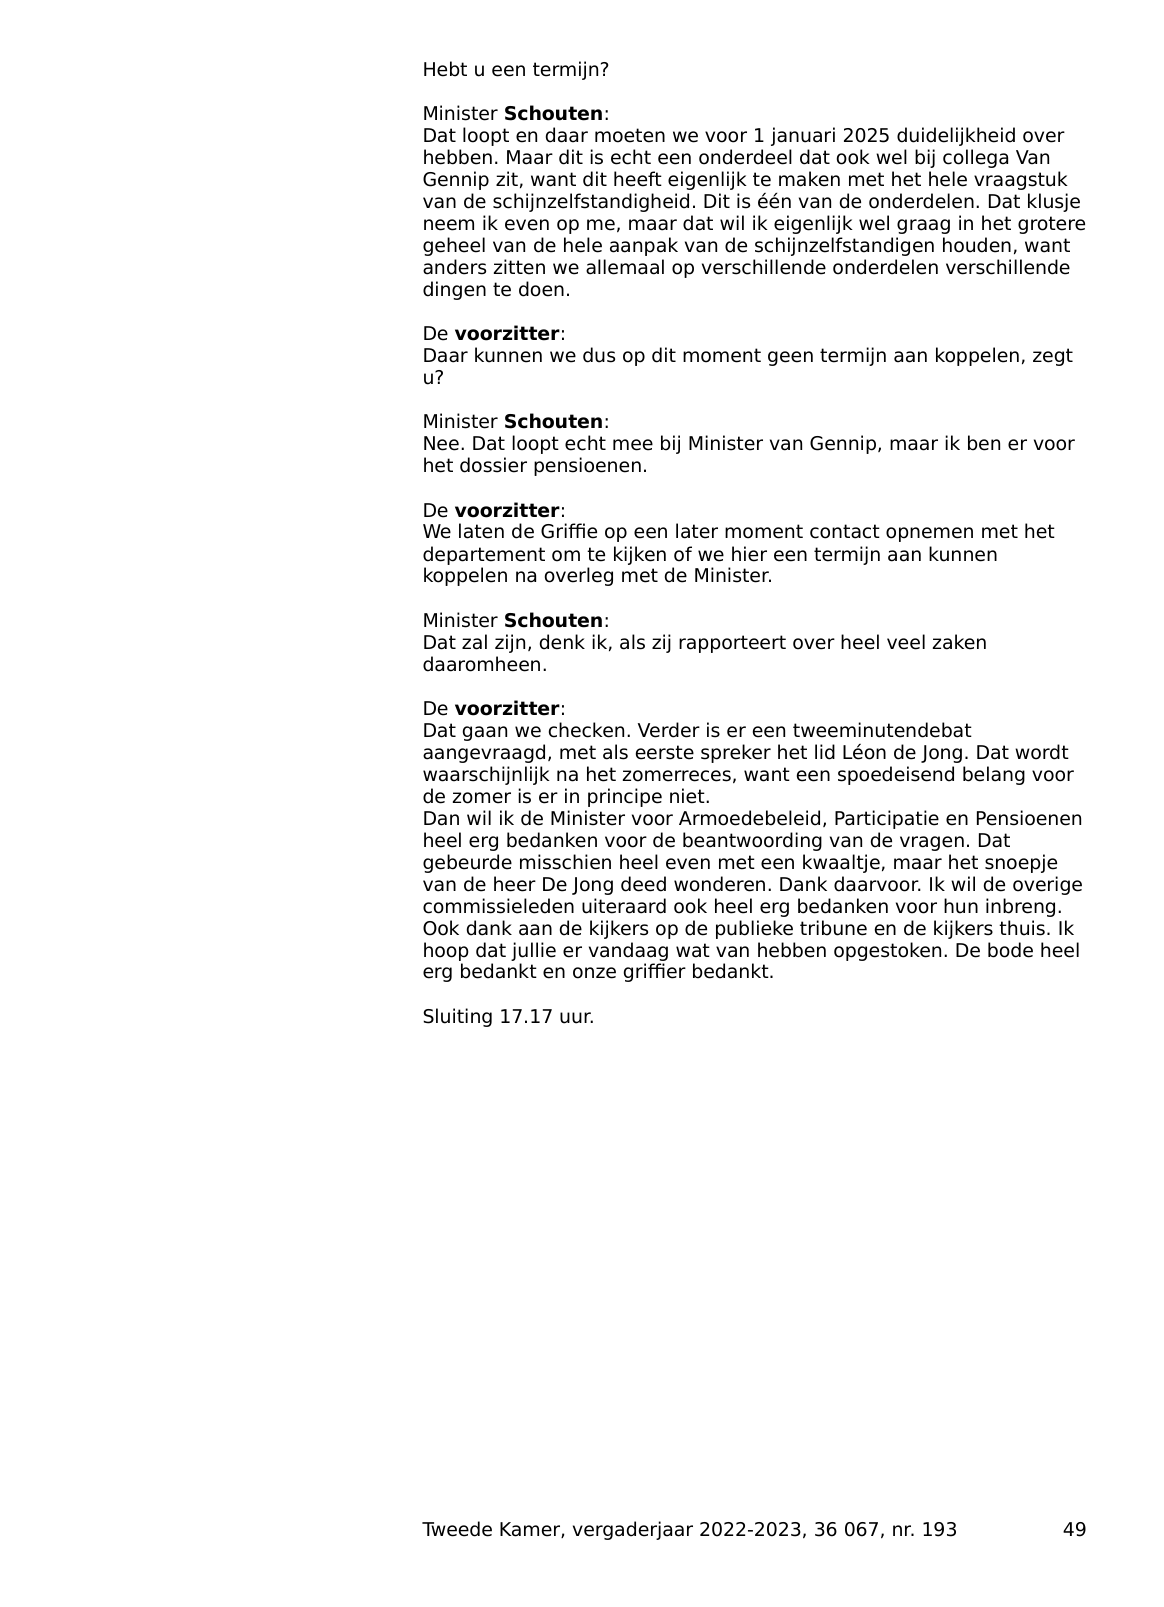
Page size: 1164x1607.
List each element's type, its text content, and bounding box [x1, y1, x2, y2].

text De voorzitter: [422, 323, 1087, 345]
text De voorzitter: [422, 698, 1087, 720]
text Minister Schouten: [422, 609, 1087, 632]
text De voorzitter: [422, 499, 1087, 521]
text Dan wil ik de Minister voor Armoedebeleid, Participatie en Pensioenen heel erg bedanken voor de beantwoording van de vragen. Dat gebeurde misschien heel even met een kwaaltje, maar het snoepje van de heer De Jong deed wonderen. Dank daarvoor. Ik wil de overige commissieleden uiteraard ook heel erg bedanken voor hun inbreng. Ook dank aan de kijkers op de publieke tribune en de kijkers thuis. Ik hoop dat jullie er vandaag wat van hebben opgestoken. De bode heel erg bedankt en onze griffier bedankt. [422, 808, 1087, 983]
text Nee. Dat loopt echt mee bij Minister van Gennip, maar ik ben er voor het dossier pensioenen. [422, 433, 1087, 477]
text Sluiting 17.17 uur. [422, 1006, 1087, 1028]
text Minister Schouten: [422, 103, 1087, 125]
text Dat loopt en daar moeten we voor 1 januari 2025 duidelijkheid over hebben. Maar dit is echt een onderdeel dat ook wel bij collega Van Gennip zit, want dit heeft eigenlijk te maken met het hele vraagstuk van de schijnzelfstandigheid. Dit is één van de onderdelen. Dat klusje neem ik even op me, maar dat wil ik eigenlijk wel graag in het grotere geheel van de hele aanpak van de schijnzelfstandigen houden, want anders zitten we allemaal op verschillende onderdelen verschillende dingen te doen. [422, 125, 1087, 301]
text Dat gaan we checken. Verder is er een tweeminutendebat aangevraagd, met als eerste spreker het lid Léon de Jong. Dat wordt waarschijnlijk na het zomerreces, want een spoedeisend belang voor de zomer is er in principe niet. [422, 720, 1087, 808]
text Daar kunnen we dus op dit moment geen termijn aan koppelen, zegt u? [422, 345, 1087, 389]
text Hebt u een termijn? [422, 59, 1087, 81]
text We laten de Griffie op een later moment contact opnemen met het departement om te kijken of we hier een termijn aan kunnen koppelen na overleg met de Minister. [422, 521, 1087, 587]
text Dat zal zijn, denk ik, als zij rapporteert over heel veel zaken daaromheen. [422, 632, 1087, 676]
text Minister Schouten: [422, 411, 1087, 433]
